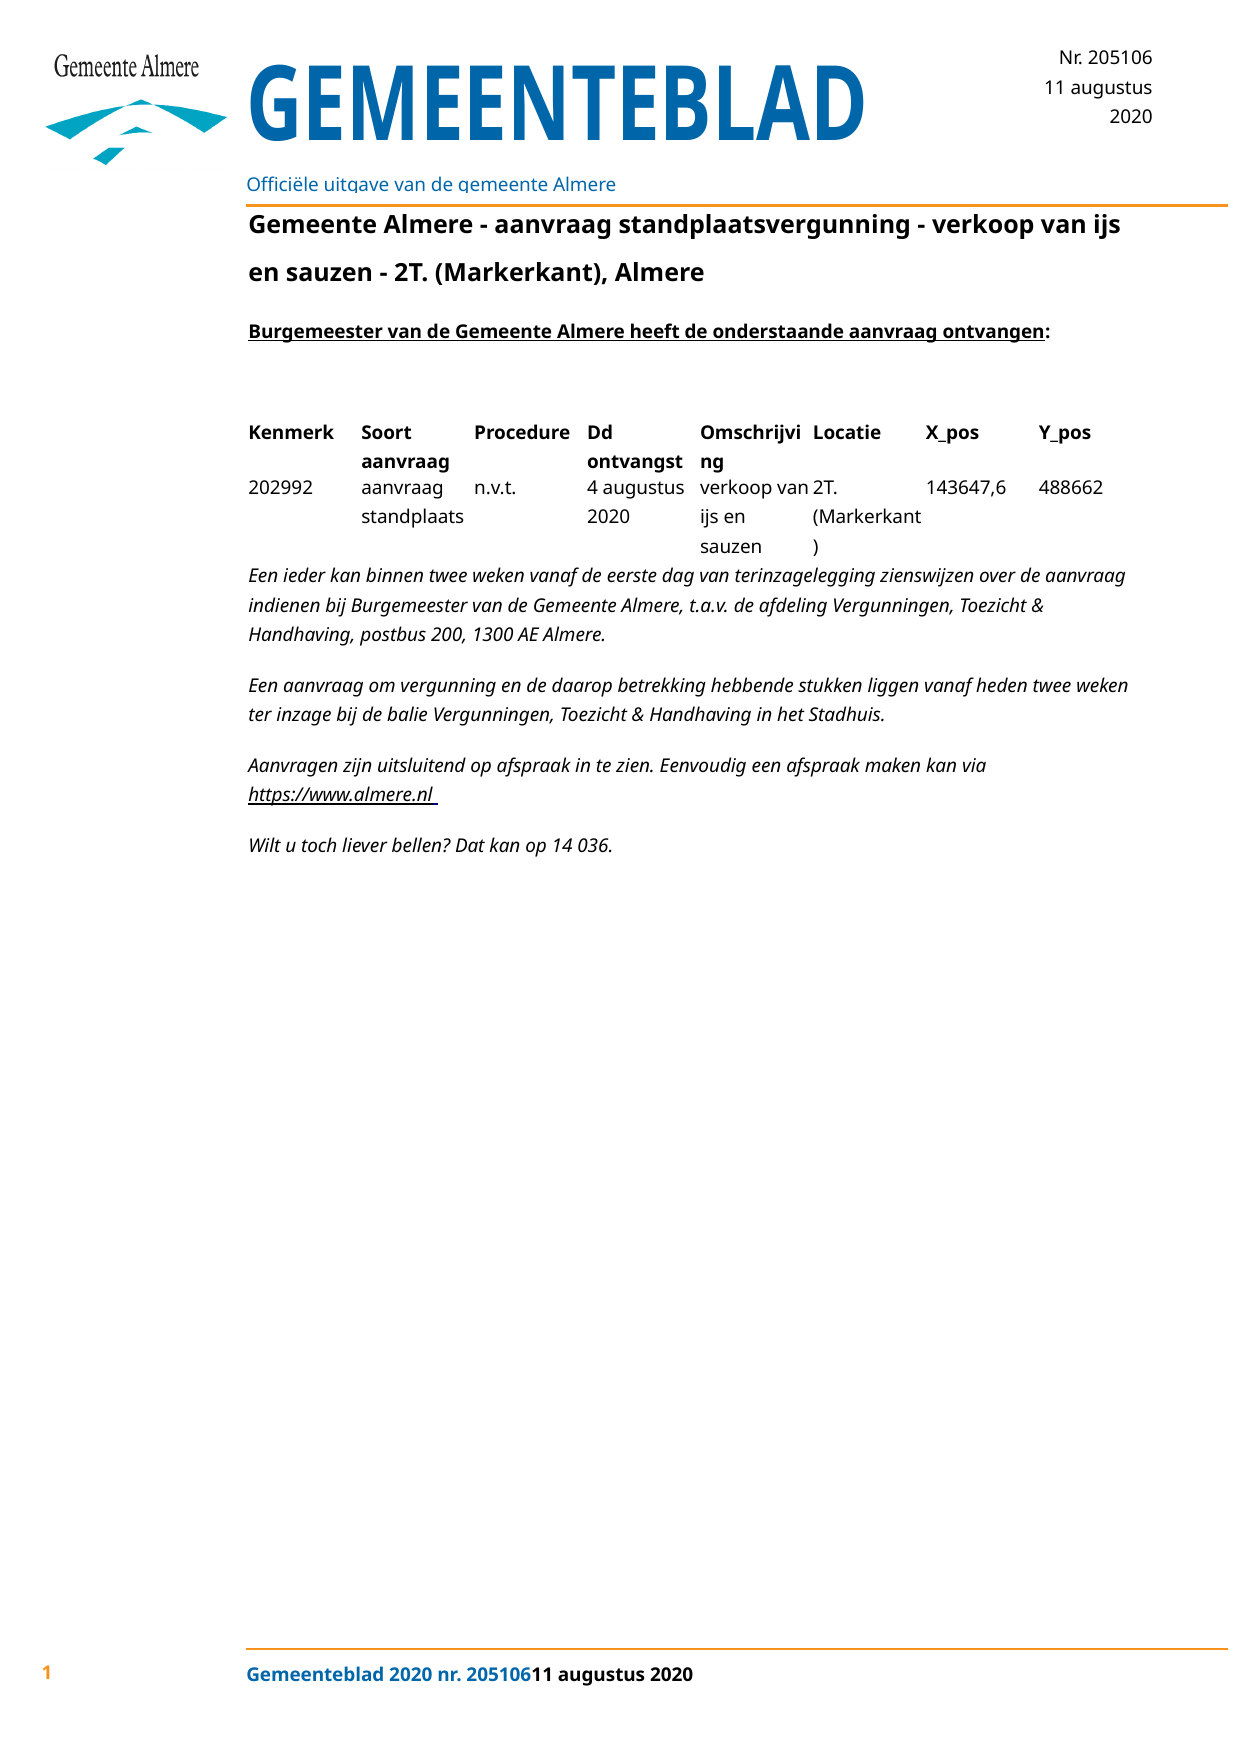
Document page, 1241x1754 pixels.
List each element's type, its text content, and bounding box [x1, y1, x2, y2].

table_cell 202992 [248, 474, 361, 559]
text Gemeente Almere - aanvraag standplaatsvergunning - verkoop van ijs en sauzen - 2T. (Markerkant), Almere [248, 207, 1152, 288]
table_cell verkoop van ijs en sauzen [700, 474, 813, 559]
table_cell aanvraag standplaats [361, 474, 474, 559]
text Wilt u toch liever bellen? Dat kan op 14 036. [248, 832, 1152, 858]
text Burgemeester van de Gemeente Almere heeft de onderstaande aanvraag ontvangen: [248, 318, 1152, 344]
table_header Locatie [813, 419, 926, 474]
table_header X_pos [926, 419, 1038, 474]
table_header Dd ontvangst [587, 419, 700, 474]
text Een aanvraag om vergunning en de daarop betrekking hebbende stukken liggen vanaf heden twee weken ter inzage bij de balie Vergunningen, Toezicht & Handhaving in het Stadhuis. [248, 672, 1152, 727]
table_header Soort aanvraag [361, 419, 474, 474]
text Een ieder kan binnen twee weken vanaf de eerste dag van terinzagelegging zienswijzen over de aanvraag indienen bij Burgemeester van de Gemeente Almere, t.a.v. de afdeling Vergunningen, Toezicht & Handhaving, postbus 200, 1300 AE Almere. [248, 562, 1152, 647]
table_cell 2T. (Markerkant) [813, 474, 926, 559]
table_cell 4 augustus 2020 [587, 474, 700, 559]
table_header Procedure [474, 419, 587, 474]
table_cell 488662 [1039, 474, 1152, 559]
table_cell 143647,6 [926, 474, 1038, 559]
table_header Y_pos [1039, 419, 1152, 474]
table_header Kenmerk [248, 419, 361, 474]
table_cell n.v.t. [474, 474, 587, 559]
table_header Omschrijving [700, 419, 813, 474]
text Aanvragen zijn uitsluitend op afspraak in te zien. Eenvoudig een afspraak maken kan via https://www.almere.nl [248, 752, 1152, 807]
picture [41, 47, 231, 172]
